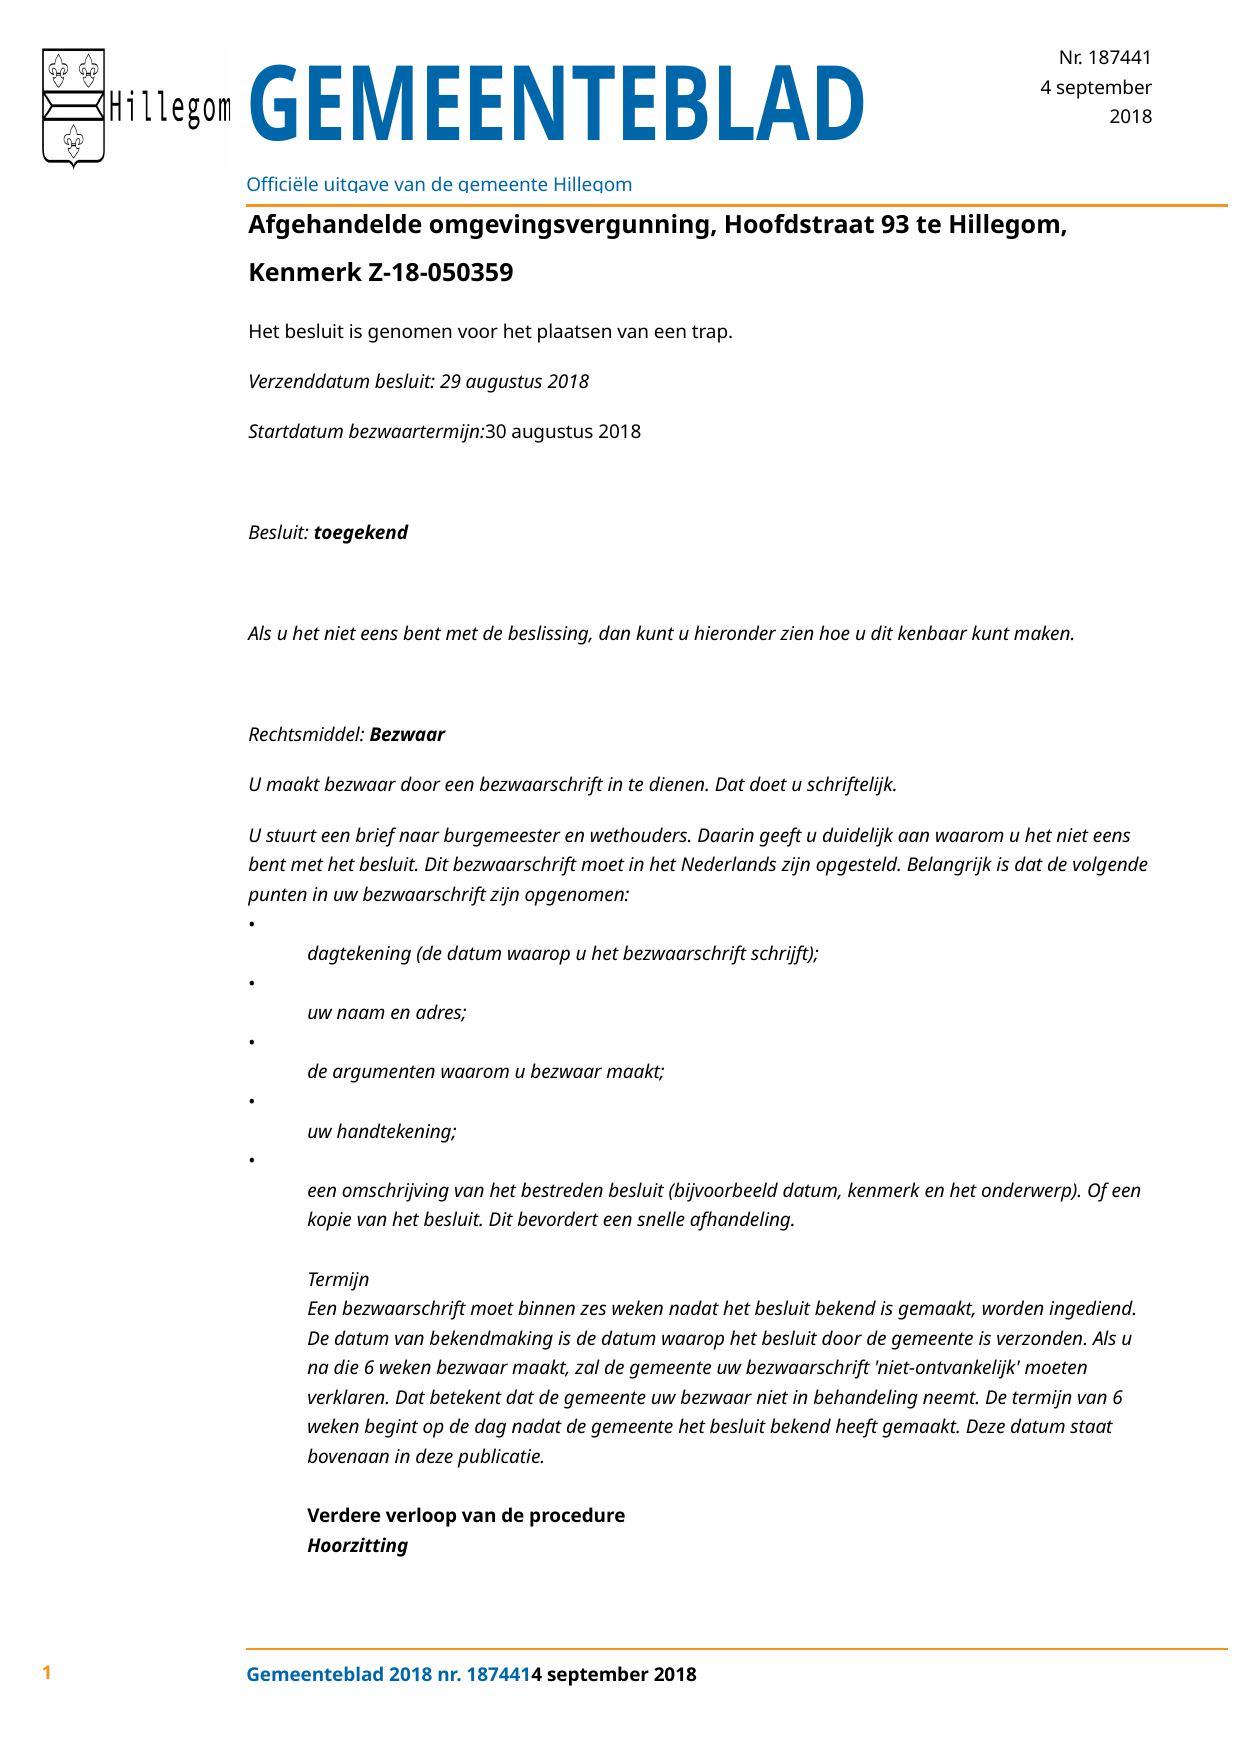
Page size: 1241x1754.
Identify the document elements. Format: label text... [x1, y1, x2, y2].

text Verzenddatum besluit: 29 augustus 2018 [248, 368, 1152, 394]
list Verdere verloop van de procedure [248, 1502, 1152, 1528]
text Afgehandelde omgevingsvergunning, Hoofdstraat 93 te Hillegom, Kenmerk Z-18-050359 [248, 207, 1152, 288]
text Het besluit is genomen voor het plaatsen van een trap. [248, 318, 1152, 344]
text Rechtsmiddel: Bezwaar [248, 721, 1152, 747]
text U stuurt een brief naar burgemeester en wethouders. Daarin geeft u duidelijk aan waarom u het niet eens bent met het besluit. Dit bezwaarschrift moet in het Nederlands zijn opgesteld. Belangrijk is dat de volgende punten in uw bezwaarschrift zijn opgenomen: [248, 822, 1152, 907]
list Een bezwaarschrift moet binnen zes weken nadat het besluit bekend is gemaakt, worden ingediend. De datum van bekendmaking is de datum waarop het besluit door de gemeente is verzonden. Als u na die 6 weken bezwaar maakt, zal de gemeente uw bezwaarschrift 'niet-ontvankelijk' moeten verklaren. Dat betekent dat de gemeente uw bezwaar niet in behandeling neemt. De termijn van 6 weken begint op de dag nadat de gemeente het besluit bekend heeft gemaakt. Deze datum staat bovenaan in deze publicatie. [248, 1295, 1152, 1469]
text Besluit: toegekend [248, 519, 1152, 545]
text Startdatum bezwaartermijn:30 augustus 2018 [248, 419, 1152, 444]
list uw handtekening; [248, 1118, 1152, 1144]
list een omschrijving van het bestreden besluit (bijvoorbeeld datum, kenmerk en het onderwerp). Of een kopie van het besluit. Dit bevordert een snelle afhandeling. [248, 1177, 1152, 1232]
list uw naam en adres; [248, 999, 1152, 1025]
text Als u het niet eens bent met de beslissing, dan kunt u hieronder zien hoe u dit kenbaar kunt maken. [248, 620, 1152, 646]
list dagtekening (de datum waarop u het bezwaarschrift schrijft); [248, 940, 1152, 966]
list de argumenten waarom u bezwaar maakt; [248, 1059, 1152, 1084]
list Hoorzitting [248, 1532, 1152, 1558]
picture [41, 47, 231, 172]
list Termijn [248, 1266, 1152, 1292]
text U maakt bezwaar door een bezwaarschrift in te dienen. Dat doet u schriftelijk. [248, 772, 1152, 797]
